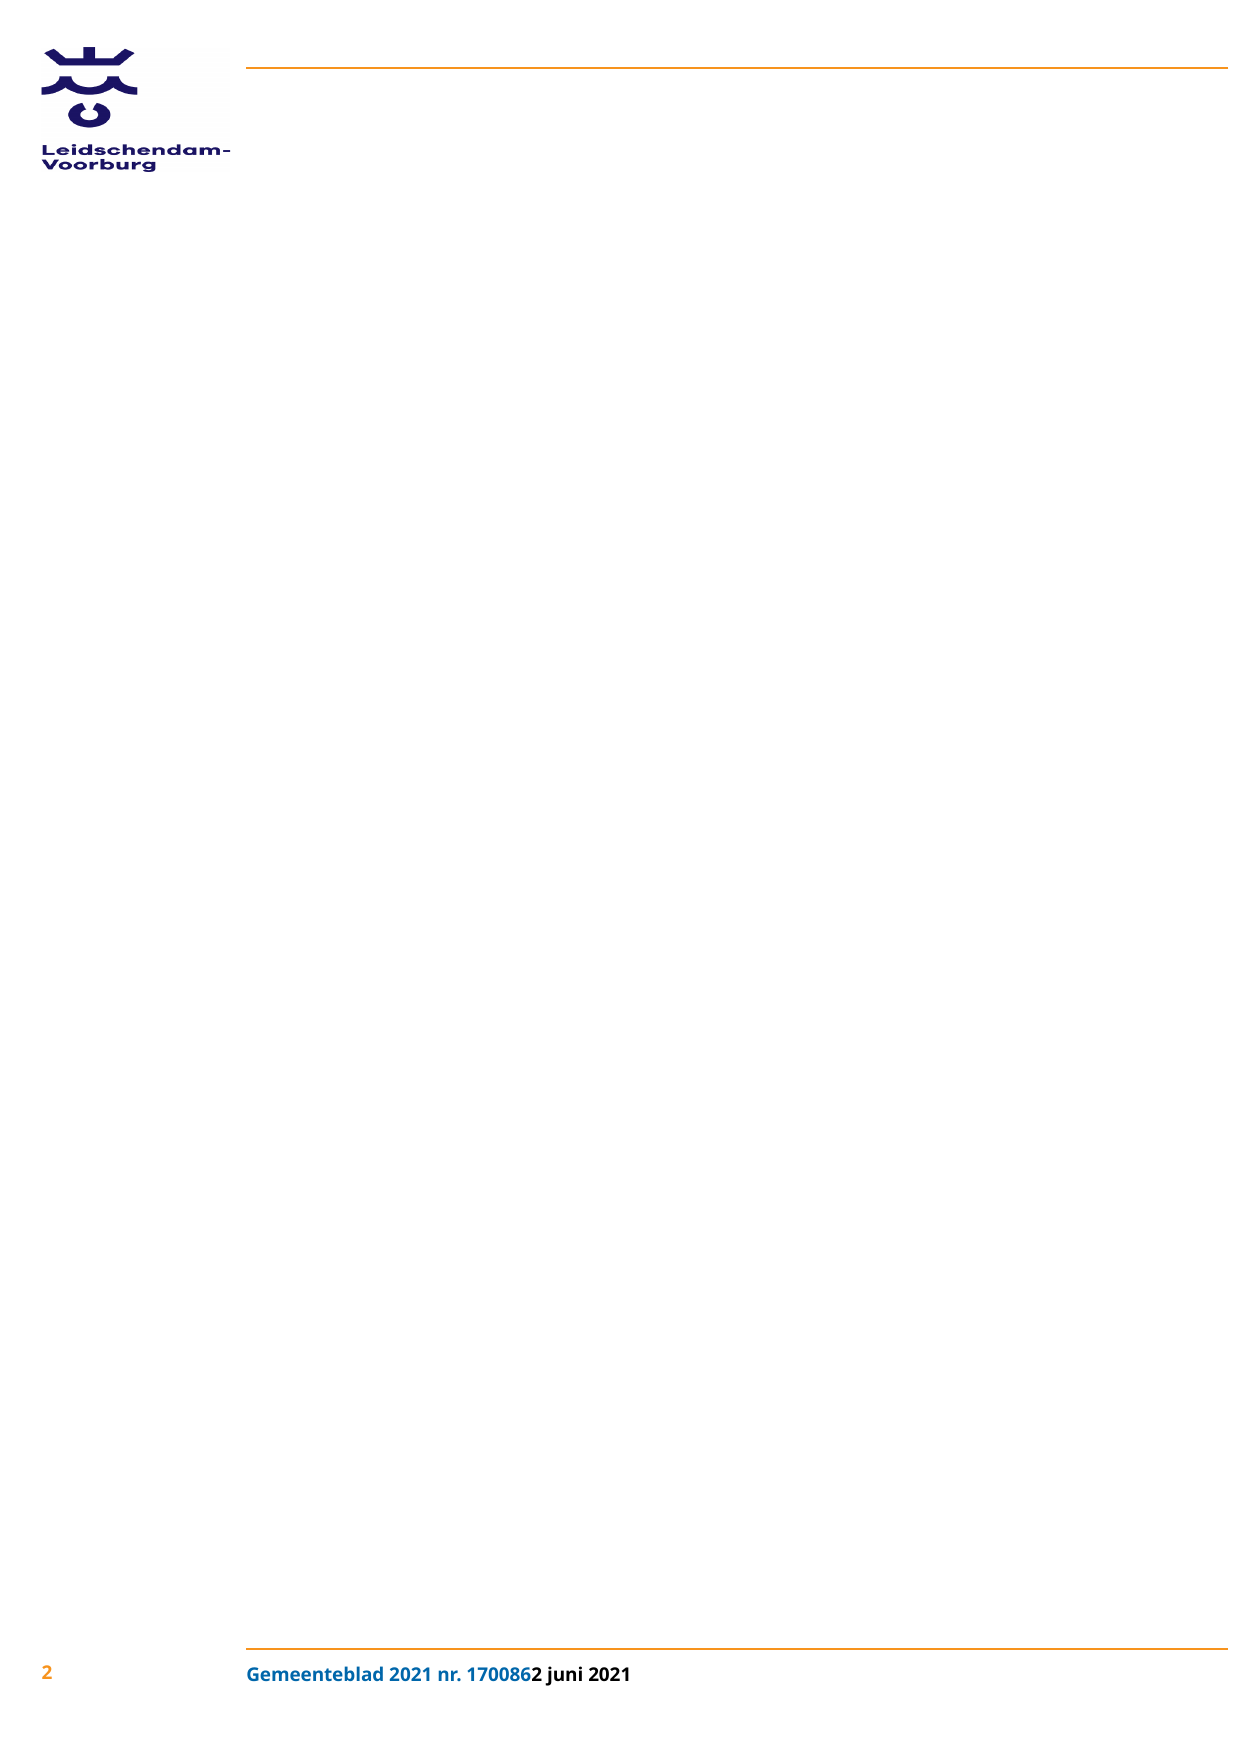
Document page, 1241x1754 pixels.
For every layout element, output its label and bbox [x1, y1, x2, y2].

picture [41, 47, 231, 172]
